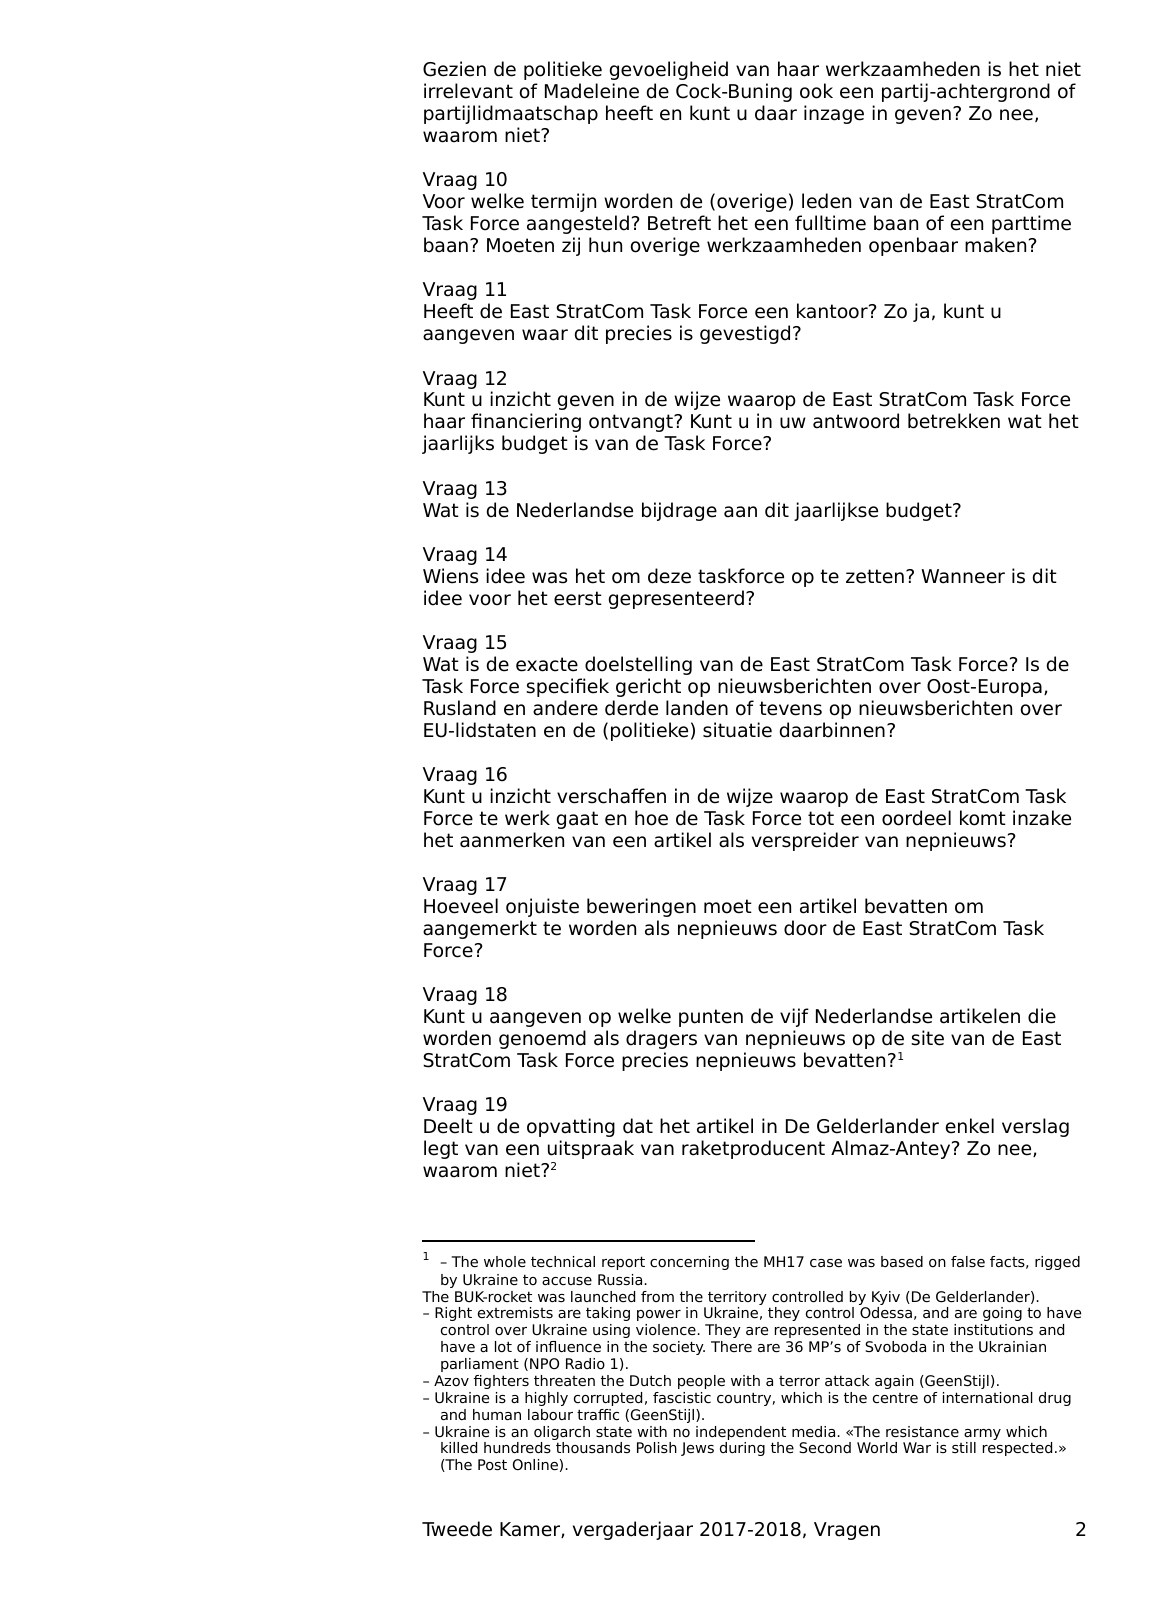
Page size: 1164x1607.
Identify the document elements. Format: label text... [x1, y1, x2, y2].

text – Ukraine is an oligarch state with no independent media. «The resistance army which killed hundreds thousands Polish Jews during the Second World War is still respected.» (The Post Online). [422, 1424, 1087, 1474]
text Voor welke termijn worden de (overige) leden van de East StratCom Task Force aangesteld? Betreft het een fulltime baan of een parttime baan? Moeten zij hun overige werkzaamheden openbaar maken? [422, 191, 1087, 257]
text Vraag 18 [422, 984, 1087, 1006]
text Kunt u inzicht geven in de wijze waarop de East StratCom Task Force haar financiering ontvangt? Kunt u in uw antwoord betrekken wat het jaarlijks budget is van de Task Force? [422, 389, 1087, 455]
text – Ukraine is a highly corrupted, fascistic country, which is the centre of international drug and human labour traffic (GeenStijl). [422, 1390, 1087, 1424]
text Vraag 12 [422, 367, 1087, 389]
text Vraag 17 [422, 874, 1087, 896]
text Kunt u inzicht verschaffen in de wijze waarop de East StratCom Task Force te werk gaat en hoe de Task Force tot een oordeel komt inzake het aanmerken van een artikel als verspreider van nepnieuws? [422, 786, 1087, 852]
text Vraag 14 [422, 544, 1087, 566]
text Kunt u aangeven op welke punten de vijf Nederlandse artikelen die worden genoemd als dragers van nepnieuws op de site van de East StratCom Task Force precies nepnieuws bevatten? [422, 1006, 1087, 1072]
text Vraag 11 [422, 279, 1087, 301]
text Heeft de East StratCom Task Force een kantoor? Zo ja, kunt u aangeven waar dit precies is gevestigd? [422, 301, 1087, 345]
text Wiens idee was het om deze taskforce op te zetten? Wanneer is dit idee voor het eerst gepresenteerd? [422, 566, 1087, 609]
text Wat is de exacte doelstelling van de East StratCom Task Force? Is de Task Force specifiek gericht op nieuwsberichten over Oost-Europa, Rusland en andere derde landen of tevens op nieuwsberichten over EU-lidstaten en de (politieke) situatie daarbinnen? [422, 654, 1087, 742]
text Vraag 10 [422, 169, 1087, 191]
text Gezien de politieke gevoeligheid van haar werkzaamheden is het niet irrelevant of Madeleine de Cock-Buning ook een partij-achtergrond of partijlidmaatschap heeft en kunt u daar inzage in geven? Zo nee, waarom niet? [422, 59, 1087, 147]
text The BUK-rocket was launched from the territory controlled by Kyiv (De Gelderlander). [422, 1289, 1087, 1306]
text Deelt u de opvatting dat het artikel in De Gelderlander enkel verslag legt van een uitspraak van raketproducent Almaz-Antey? Zo nee, waarom niet? [422, 1116, 1087, 1182]
text Hoeveel onjuiste beweringen moet een artikel bevatten om aangemerkt te worden als nepnieuws door de East StratCom Task Force? [422, 896, 1087, 962]
text Vraag 13 [422, 477, 1087, 499]
text Vraag 15 [422, 632, 1087, 654]
text – Azov fighters threaten the Dutch people with a terror attack again (GeenStijl). [422, 1373, 1087, 1390]
text – The whole technical report concerning the MH17 case was based on false facts, rigged by Ukraine to accuse Russia. [422, 1250, 1087, 1289]
text Vraag 16 [422, 764, 1087, 786]
text Vraag 19 [422, 1094, 1087, 1116]
text – Right extremists are taking power in Ukraine, they control Odessa, and are going to have control over Ukraine using violence. They are represented in the state institutions and have a lot of influence in the society. There are 36 MP’s of Svoboda in the Ukrainian parliament (NPO Radio 1). [422, 1306, 1087, 1373]
text Wat is de Nederlandse bijdrage aan dit jaarlijkse budget? [422, 499, 1087, 521]
